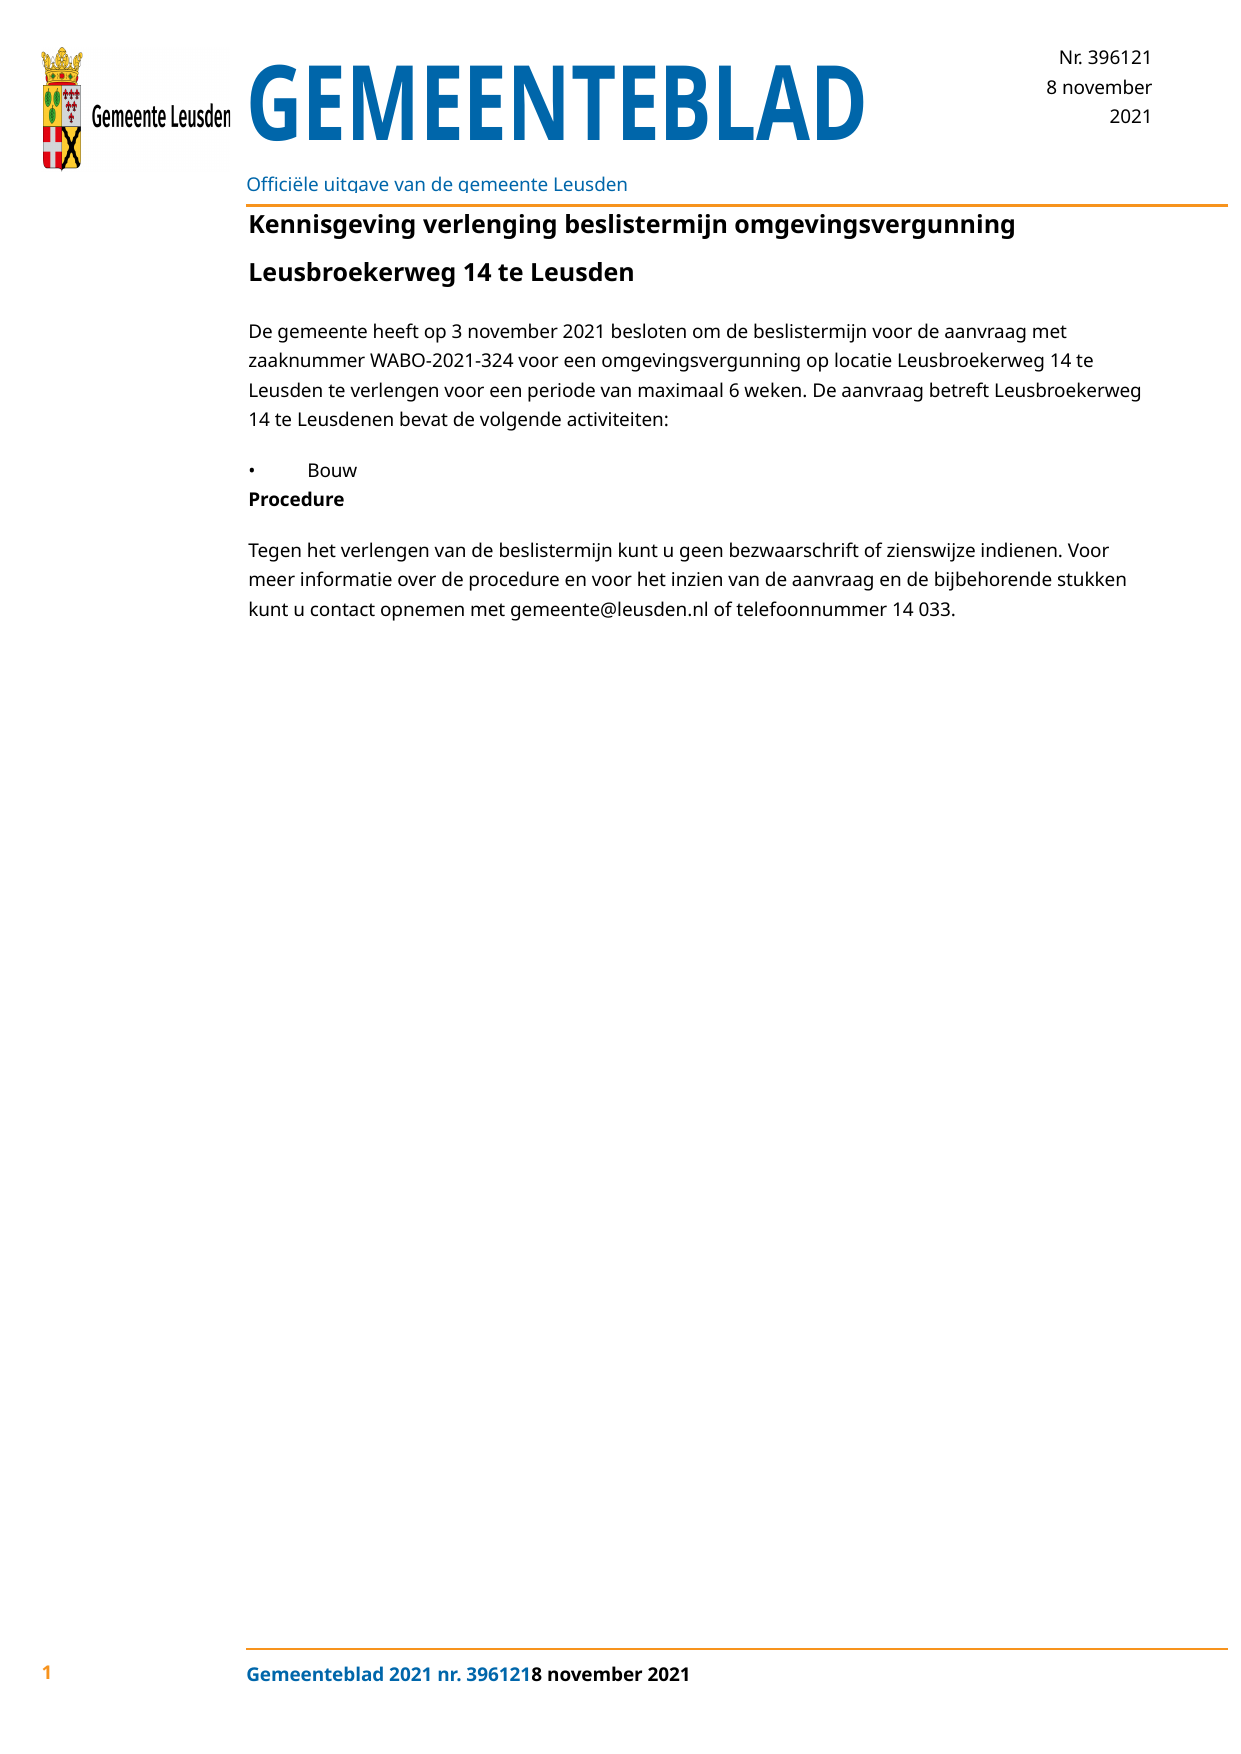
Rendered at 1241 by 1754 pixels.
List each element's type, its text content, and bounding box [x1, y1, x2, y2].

picture [41, 47, 231, 172]
text Procedure [248, 487, 1152, 512]
text Tegen het verlengen van de beslistermijn kunt u geen bezwaarschrift of zienswijze indienen. Voor meer informatie over de procedure en voor het inzien van de aanvraag en de bijbehorende stukken kunt u contact opnemen met gemeente@leusden.nl of telefoonnummer 14 033. [248, 537, 1152, 622]
text De gemeente heeft op 3 november 2021 besloten om de beslistermijn voor de aanvraag met zaaknummer WABO-2021-324 voor een omgevingsvergunning op locatie Leusbroekerweg 14 te Leusden te verlengen voor een periode van maximaal 6 weken. De aanvraag betreft Leusbroekerweg 14 te Leusdenen bevat de volgende activiteiten: [248, 318, 1152, 432]
list Bouw [248, 457, 1152, 483]
text Kennisgeving verlenging beslistermijn omgevingsvergunning Leusbroekerweg 14 te Leusden [248, 207, 1152, 288]
